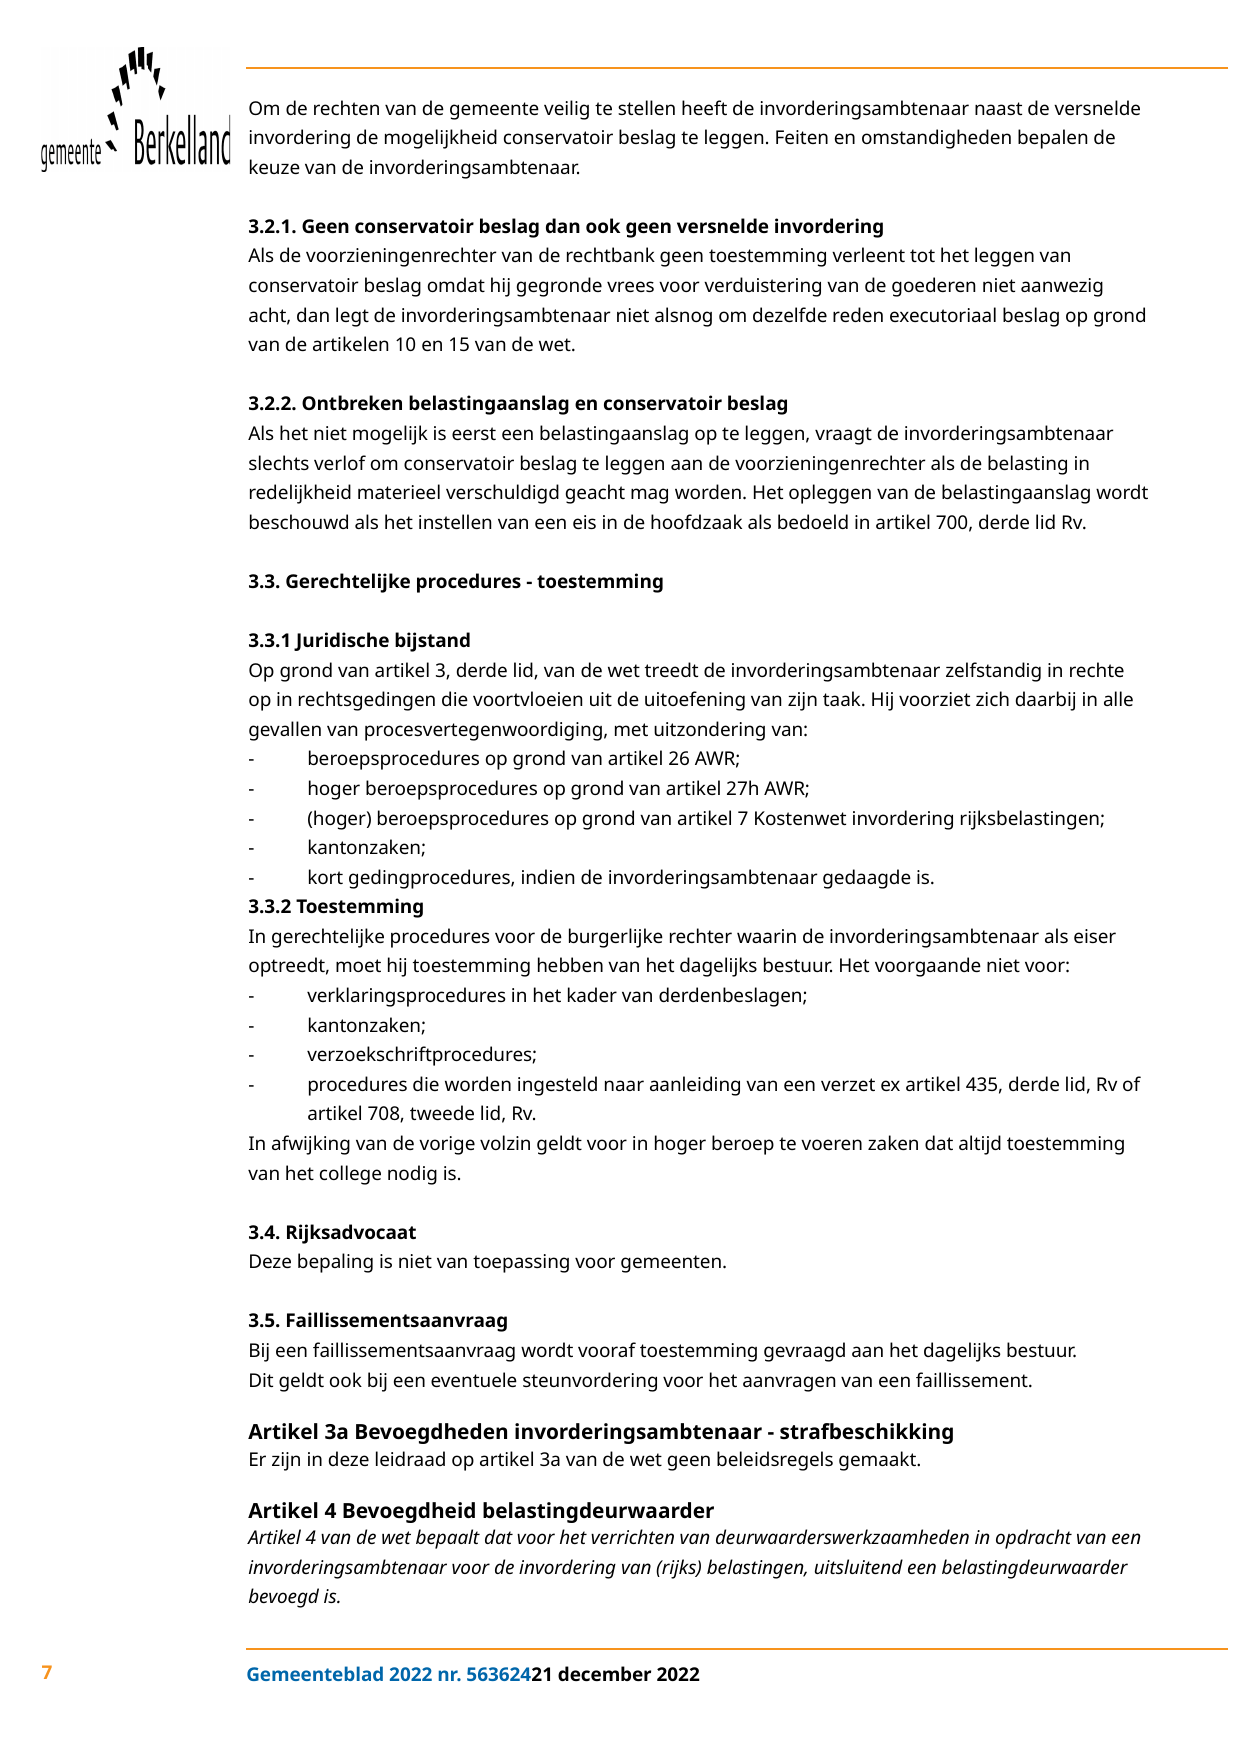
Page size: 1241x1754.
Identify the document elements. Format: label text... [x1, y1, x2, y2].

text Op grond van artikel 3, derde lid, van de wet treedt de invorderingsambtenaar zelfstandig in rechte op in rechtsgedingen die voortvloeien uit de uitoefening van zijn taak. Hij voorziet zich daarbij in alle gevallen van procesvertegenwoordiging, met uitzondering van: [248, 657, 1152, 742]
list (hoger) beroepsprocedures op grond van artikel 7 Kostenwet invordering rijksbelastingen; [248, 805, 1152, 831]
text In afwijking van de vorige volzin geldt voor in hoger beroep te voeren zaken dat altijd toestemming van het college nodig is. [248, 1130, 1152, 1186]
text Artikel 3a Bevoegdheden invorderingsambtenaar - strafbeschikking [248, 1417, 1152, 1446]
text Artikel 4 van de wet bepaalt dat voor het verrichten van deurwaarderswerkzaamheden in opdracht van een invorderingsambtenaar voor de invordering van (rijks) belastingen, uitsluitend een belastingdeurwaarder bevoegd is. [248, 1524, 1152, 1609]
text Als het niet mogelijk is eerst een belastingaanslag op te leggen, vraagt de invorderingsambtenaar slechts verlof om conservatoir beslag te leggen aan de voorzieningenrechter als de belasting in redelijkheid materieel verschuldigd geacht mag worden. Het opleggen van de belastingaanslag wordt beschouwd als het instellen van een eis in de hoofdzaak als bedoeld in artikel 700, derde lid Rv. [248, 420, 1152, 535]
text Als de voorzieningenrechter van de rechtbank geen toestemming verleent tot het leggen van conservatoir beslag omdat hij gegronde vrees voor verduistering van de goederen niet aanwezig acht, dan legt de invorderingsambtenaar niet alsnog om dezelfde reden executoriaal beslag op grond van de artikelen 10 en 15 van de wet. [248, 243, 1152, 357]
text Er zijn in deze leidraad op artikel 3a van de wet geen beleidsregels gemaakt. [248, 1446, 1152, 1471]
list procedures die worden ingesteld naar aanleiding van een verzet ex artikel 435, derde lid, Rv of artikel 708, tweede lid, Rv. [248, 1071, 1152, 1126]
picture [41, 47, 231, 172]
text Deze bepaling is niet van toepassing voor gemeenten. [248, 1248, 1152, 1274]
list kantonzaken; [248, 834, 1152, 860]
list verzoekschriftprocedures; [248, 1041, 1152, 1067]
list kantonzaken; [248, 1012, 1152, 1038]
text 3.2.2. Ontbreken belastingaanslag en conservatoir beslag [248, 391, 1152, 416]
text In gerechtelijke procedures voor de burgerlijke rechter waarin de invorderingsambtenaar als eiser optreedt, moet hij toestemming hebben van het dagelijks bestuur. Het voorgaande niet voor: [248, 923, 1152, 978]
text 3.2.1. Geen conservatoir beslag dan ook geen versnelde invordering [248, 213, 1152, 239]
text Om de rechten van de gemeente veilig te stellen heeft de invorderingsambtenaar naast de versnelde invordering de mogelijkheid conservatoir beslag te leggen. Feiten en omstandigheden bepalen de keuze van de invorderingsambtenaar. [248, 95, 1152, 180]
text 3.3.2 Toestemming [248, 893, 1152, 919]
text 3.5. Faillissementsaanvraag [248, 1308, 1152, 1333]
list verklaringsprocedures in het kader van derdenbeslagen; [248, 982, 1152, 1008]
text 3.4. Rijksadvocaat [248, 1219, 1152, 1245]
text Dit geldt ook bij een eventuele steunvordering voor het aanvragen van een faillissement. [248, 1367, 1152, 1393]
text 3.3.1 Juridische bijstand [248, 627, 1152, 653]
text Artikel 4 Bevoegdheid belastingdeurwaarder [248, 1496, 1152, 1524]
text Bij een faillissementsaanvraag wordt vooraf toestemming gevraagd aan het dagelijks bestuur. [248, 1337, 1152, 1363]
text 3.3. Gerechtelijke procedures - toestemming [248, 568, 1152, 594]
list beroepsprocedures op grond van artikel 26 AWR; [248, 746, 1152, 771]
list kort gedingprocedures, indien de invorderingsambtenaar gedaagde is. [248, 864, 1152, 890]
list hoger beroepsprocedures op grond van artikel 27h AWR; [248, 775, 1152, 801]
